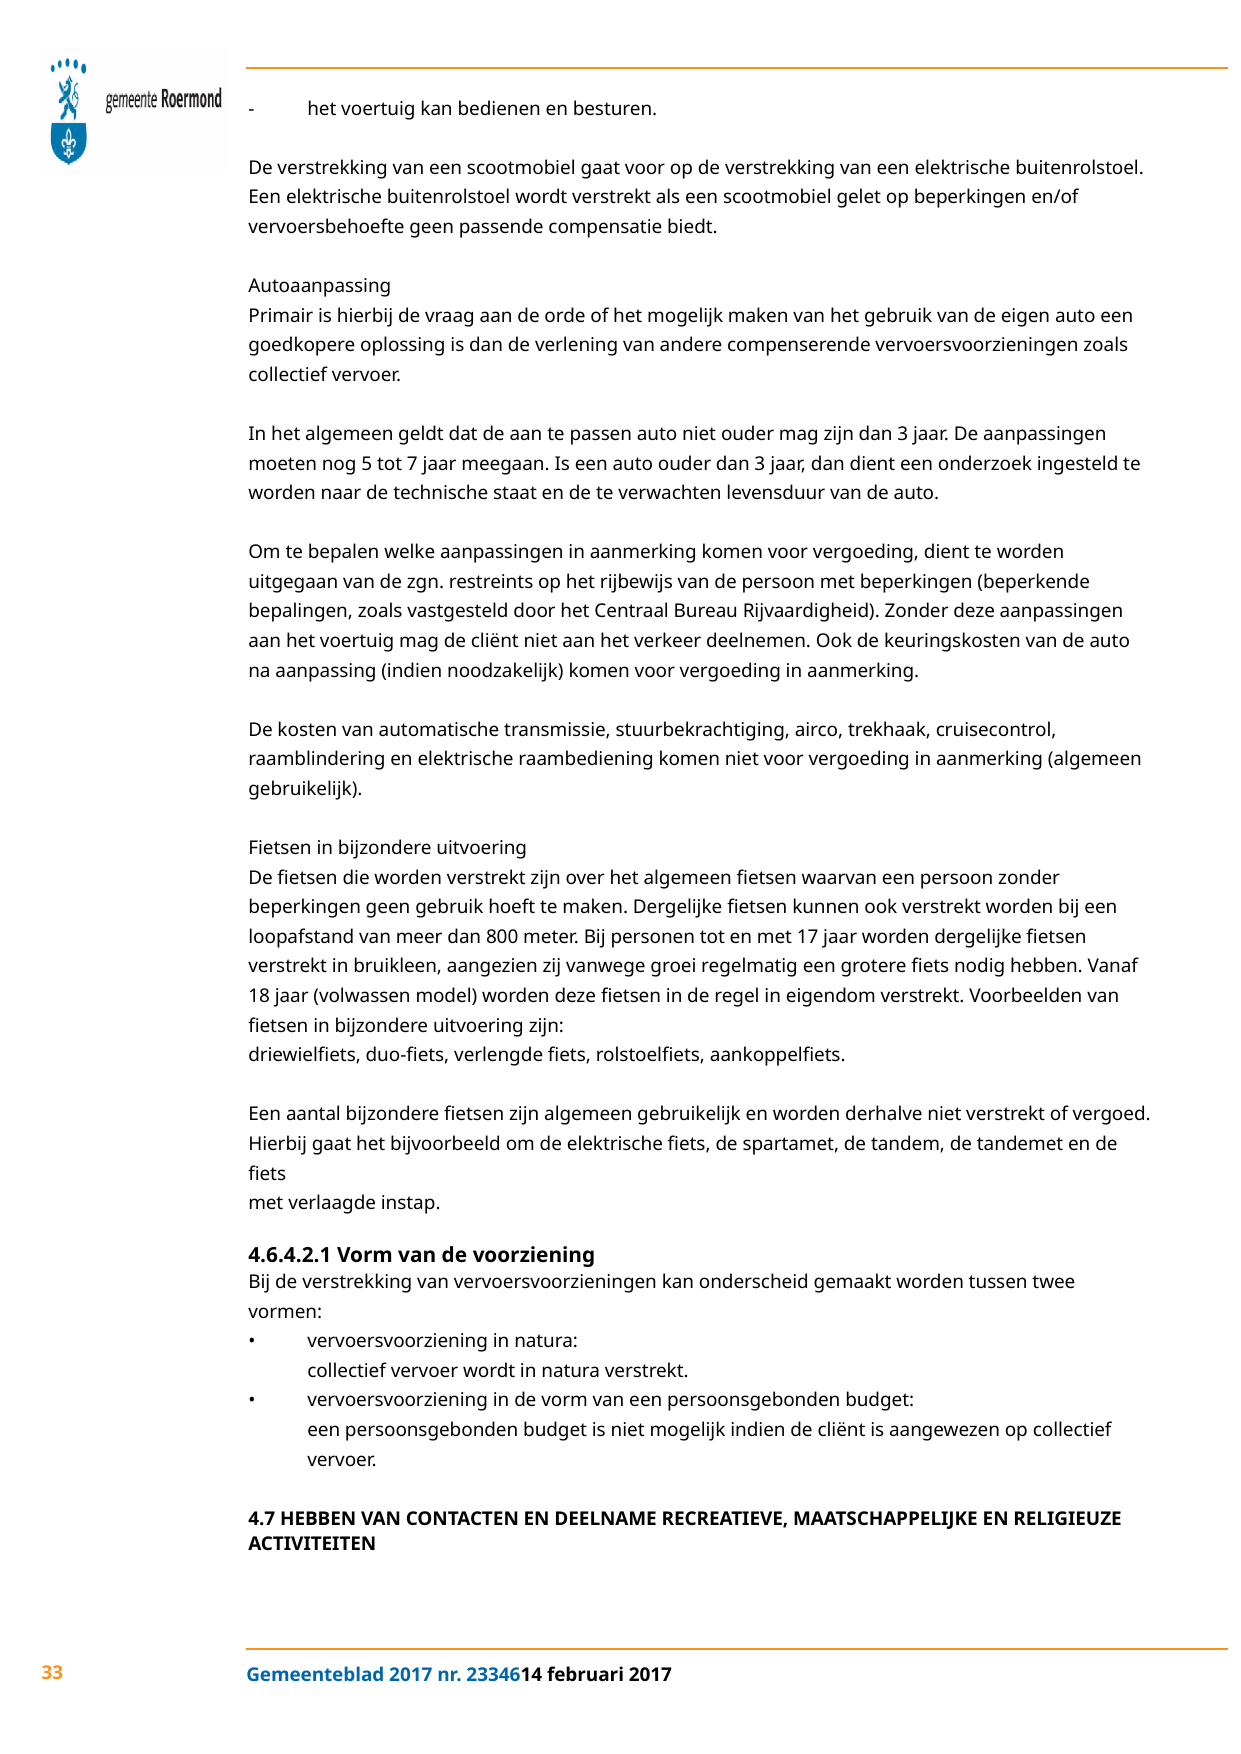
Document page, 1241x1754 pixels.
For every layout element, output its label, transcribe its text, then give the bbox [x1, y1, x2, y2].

text met verlaagde instap. [248, 1189, 1152, 1215]
text Primair is hierbij de vraag aan de orde of het mogelijk maken van het gebruik van de eigen auto een goedkopere oplossing is dan de verlening van andere compenserende vervoersvoorzieningen zoals collectief vervoer. [248, 302, 1152, 387]
list het voertuig kan bedienen en besturen. [248, 95, 1152, 121]
text 4.6.4.2.1 Vorm van de voorziening [248, 1240, 1152, 1268]
text Autoaanpassing [248, 272, 1152, 298]
list collectief vervoer wordt in natura verstrekt. [248, 1357, 1152, 1383]
text Om te bepalen welke aanpassingen in aanmerking komen voor vergoeding, dient te worden uitgegaan van de zgn. restreints op het rijbewijs van de persoon met beperkingen (beperkende bepalingen, zoals vastgesteld door het Centraal Bureau Rijvaardigheid). Zonder deze aanpassingen aan het voertuig mag de cliënt niet aan het verkeer deelnemen. Ook de keuringskosten van de auto na aanpassing (indien noodzakelijk) komen voor vergoeding in aanmerking. [248, 538, 1152, 683]
text De kosten van automatische transmissie, stuurbekrachtiging, airco, trekhaak, cruisecontrol, raamblindering en elektrische raambediening komen niet voor vergoeding in aanmerking (algemeen gebruikelijk). [248, 716, 1152, 801]
list vervoersvoorziening in natura: [248, 1327, 1152, 1353]
text Een aantal bijzondere fietsen zijn algemeen gebruikelijk en worden derhalve niet verstrekt of vergoed. Hierbij gaat het bijvoorbeeld om de elektrische fiets, de spartamet, de tandem, de tandemet en de fiets [248, 1101, 1152, 1186]
text De verstrekking van een scootmobiel gaat voor op de verstrekking van een elektrische buitenrolstoel. Een elektrische buitenrolstoel wordt verstrekt als een scootmobiel gelet op beperkingen en/of vervoersbehoefte geen passende compensatie biedt. [248, 154, 1152, 239]
text In het algemeen geldt dat de aan te passen auto niet ouder mag zijn dan 3 jaar. De aanpassingen moeten nog 5 tot 7 jaar meegaan. Is een auto ouder dan 3 jaar, dan dient een onderzoek ingesteld te worden naar de technische staat en de te verwachten levensduur van de auto. [248, 420, 1152, 505]
text 4.7 HEBBEN VAN CONTACTEN EN DEELNAME RECREATIEVE, MAATSCHAPPELIJKE EN RELIGIEUZE ACTIVITEITEN [248, 1505, 1152, 1556]
text De fietsen die worden verstrekt zijn over het algemeen fietsen waarvan een persoon zonder beperkingen geen gebruik hoeft te maken. Dergelijke fietsen kunnen ook verstrekt worden bij een loopafstand van meer dan 800 meter. Bij personen tot en met 17 jaar worden dergelijke fietsen verstrekt in bruikleen, aangezien zij vanwege groei regelmatig een grotere fiets nodig hebben. Vanaf 18 jaar (volwassen model) worden deze fietsen in de regel in eigendom verstrekt. Voorbeelden van fietsen in bijzondere uitvoering zijn: [248, 864, 1152, 1038]
text Bij de verstrekking van vervoersvoorzieningen kan onderscheid gemaakt worden tussen twee vormen: [248, 1268, 1152, 1323]
list vervoersvoorziening in de vorm van een persoonsgebonden budget: [248, 1387, 1152, 1412]
text driewielfiets, duo-fiets, verlengde fiets, rolstoelfiets, aankoppelfiets. [248, 1041, 1152, 1067]
list een persoonsgebonden budget is niet mogelijk indien de cliënt is aangewezen op collectief vervoer. [248, 1416, 1152, 1471]
text Fietsen in bijzondere uitvoering [248, 834, 1152, 860]
picture [41, 47, 231, 172]
